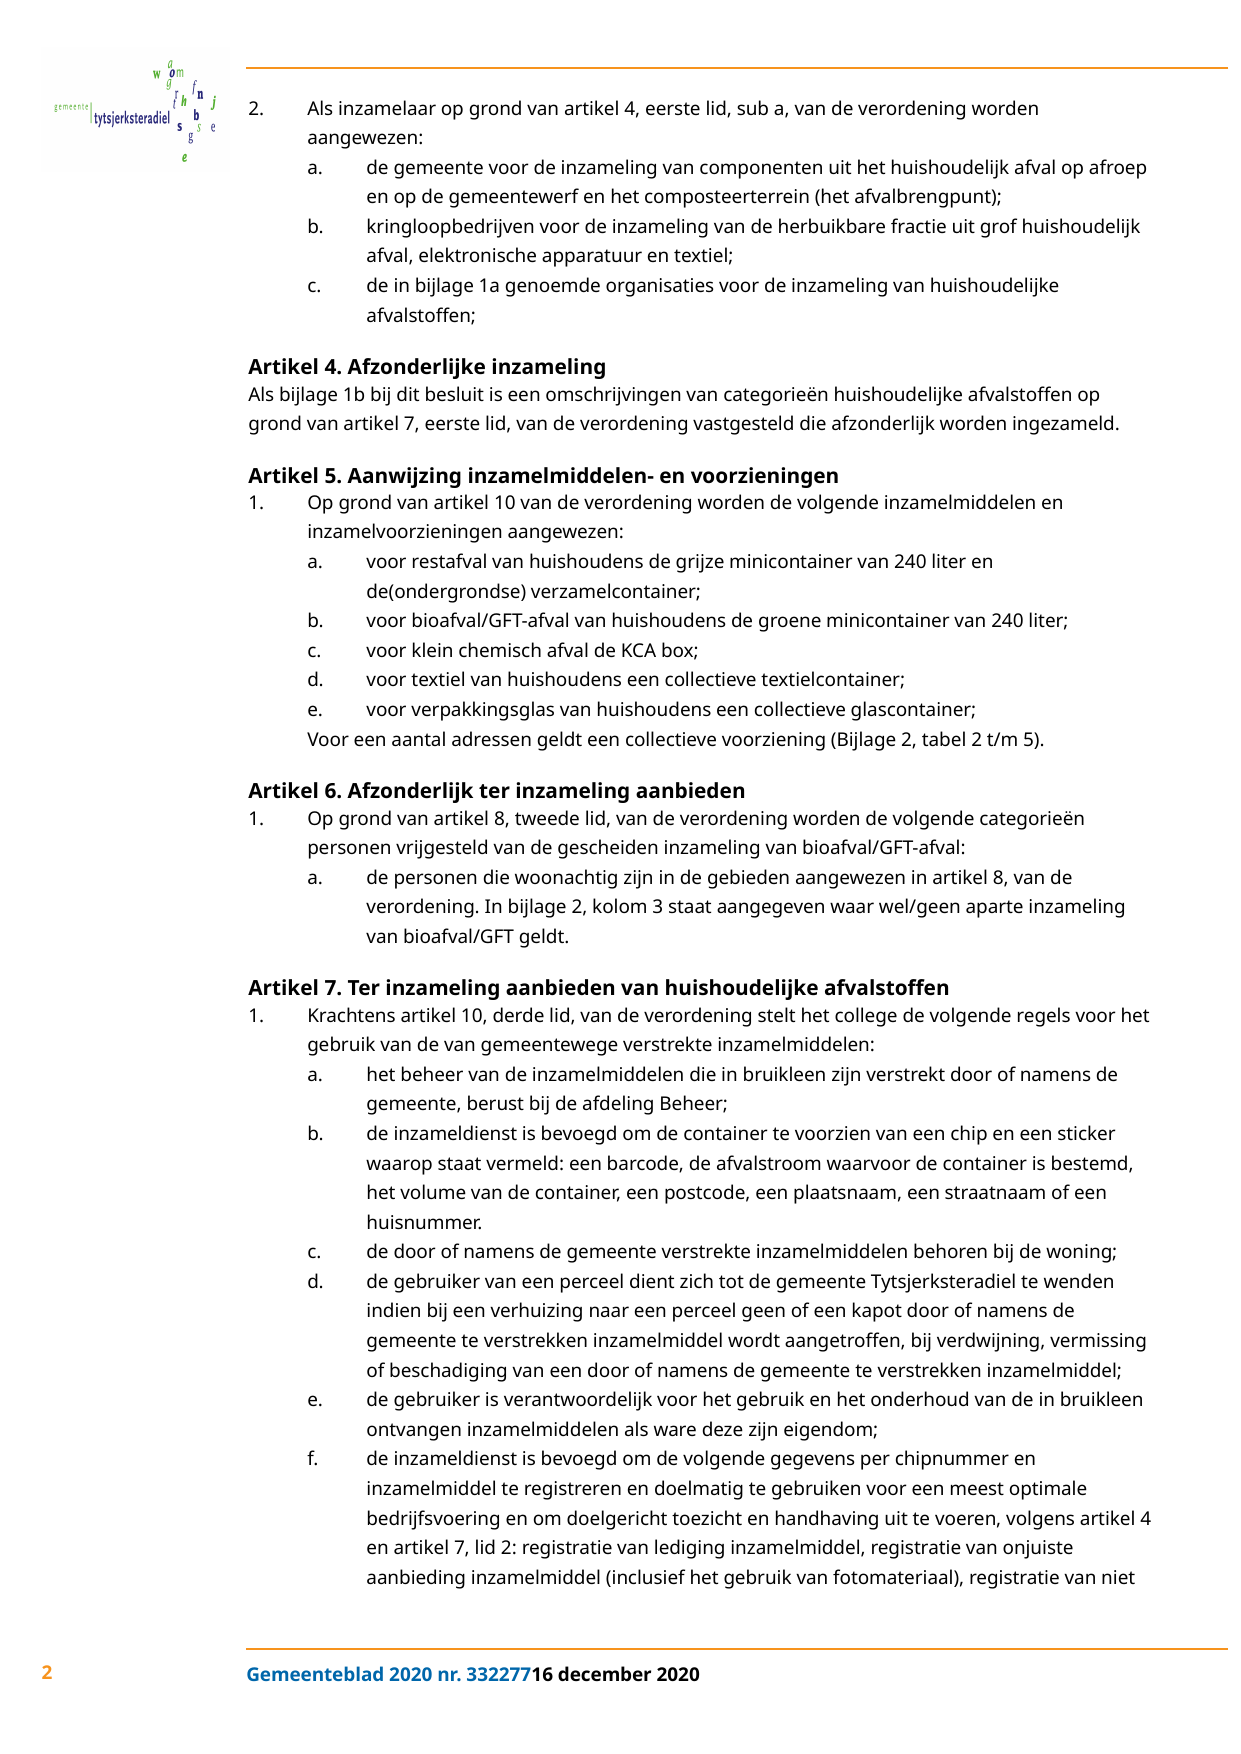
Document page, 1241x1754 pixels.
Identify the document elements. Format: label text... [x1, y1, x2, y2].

list de inzameldienst is bevoegd om de container te voorzien van een chip en een sticker waarop staat vermeld: een barcode, de afvalstroom waarvoor de container is bestemd, het volume van de container, een postcode, een plaatsnaam, een straatnaam of een huisnummer. [307, 1120, 1152, 1235]
list Als inzamelaar op grond van artikel 4, eerste lid, sub a, van de verordening worden aangewezen: [248, 95, 1152, 150]
list Krachtens artikel 10, derde lid, van de verordening stelt het college de volgende regels voor het gebruik van de van gemeentewege verstrekte inzamelmiddelen: [248, 1002, 1152, 1057]
text Als bijlage 1b bij dit besluit is een omschrijvingen van categorieën huishoudelijke afvalstoffen op grond van artikel 7, eerste lid, van de verordening vastgesteld die afzonderlijk worden ingezameld. [248, 381, 1152, 436]
list de gebruiker is verantwoordelijk voor het gebruik en het onderhoud van de in bruikleen ontvangen inzamelmiddelen als ware deze zijn eigendom; [307, 1386, 1152, 1442]
text Artikel 4. Afzonderlijke inzameling [248, 352, 1152, 381]
list de door of namens de gemeente verstrekte inzamelmiddelen behoren bij de woning; [307, 1238, 1152, 1264]
list de in bijlage 1a genoemde organisaties voor de inzameling van huishoudelijke afvalstoffen; [307, 272, 1152, 328]
text Artikel 7. Ter inzameling aanbieden van huishoudelijke afvalstoffen [248, 973, 1152, 1002]
list de gemeente voor de inzameling van componenten uit het huishoudelijk afval op afroep en op de gemeentewerf en het composteerterrein (het afvalbrengpunt); [307, 154, 1152, 209]
text Artikel 6. Afzonderlijk ter inzameling aanbieden [248, 776, 1152, 805]
list Op grond van artikel 10 van de verordening worden de volgende inzamelmiddelen en inzamelvoorzieningen aangewezen: [248, 489, 1152, 544]
list kringloopbedrijven voor de inzameling van de herbuikbare fractie uit grof huishoudelijk afval, elektronische apparatuur en textiel; [307, 213, 1152, 268]
list voor restafval van huishoudens de grijze minicontainer van 240 liter en de(ondergrondse) verzamelcontainer; [307, 548, 1152, 604]
list voor verpakkingsglas van huishoudens een collectieve glascontainer; [307, 696, 1152, 722]
list Op grond van artikel 8, tweede lid, van de verordening worden de volgende categorieën personen vrijgesteld van de gescheiden inzameling van bioafval/GFT-afval: [248, 805, 1152, 860]
text Artikel 5. Aanwijzing inzamelmiddelen- en voorzieningen [248, 461, 1152, 489]
list voor bioafval/GFT-afval van huishoudens de groene minicontainer van 240 liter; [307, 607, 1152, 633]
list de inzameldienst is bevoegd om de volgende gegevens per chipnummer en inzamelmiddel te registreren en doelmatig te gebruiken voor een meest optimale bedrijfsvoering en om doelgericht toezicht en handhaving uit te voeren, volgens artikel 4 en artikel 7, lid 2: registratie van lediging inzamelmiddel, registratie van onjuiste aanbieding inzamelmiddel (inclusief het gebruik van fotomateriaal), registratie van niet [307, 1446, 1152, 1590]
list de gebruiker van een perceel dient zich tot de gemeente Tytsjerksteradiel te wenden indien bij een verhuizing naar een perceel geen of een kapot door of namens de gemeente te verstrekken inzamelmiddel wordt aangetroffen, bij verdwijning, vermissing of beschadiging van een door of namens de gemeente te verstrekken inzamelmiddel; [307, 1268, 1152, 1383]
list het beheer van de inzamelmiddelen die in bruikleen zijn verstrekt door of namens de gemeente, berust bij de afdeling Beheer; [307, 1061, 1152, 1116]
list voor klein chemisch afval de KCA box; [307, 637, 1152, 663]
picture [41, 47, 231, 172]
list voor textiel van huishoudens een collectieve textielcontainer; [307, 667, 1152, 692]
list Voor een aantal adressen geldt een collectieve voorziening (Bijlage 2, tabel 2 t/m 5). [248, 726, 1152, 752]
list de personen die woonachtig zijn in de gebieden aangewezen in artikel 8, van de verordening. In bijlage 2, kolom 3 staat aangegeven waar wel/geen aparte inzameling van bioafval/GFT geldt. [307, 864, 1152, 949]
